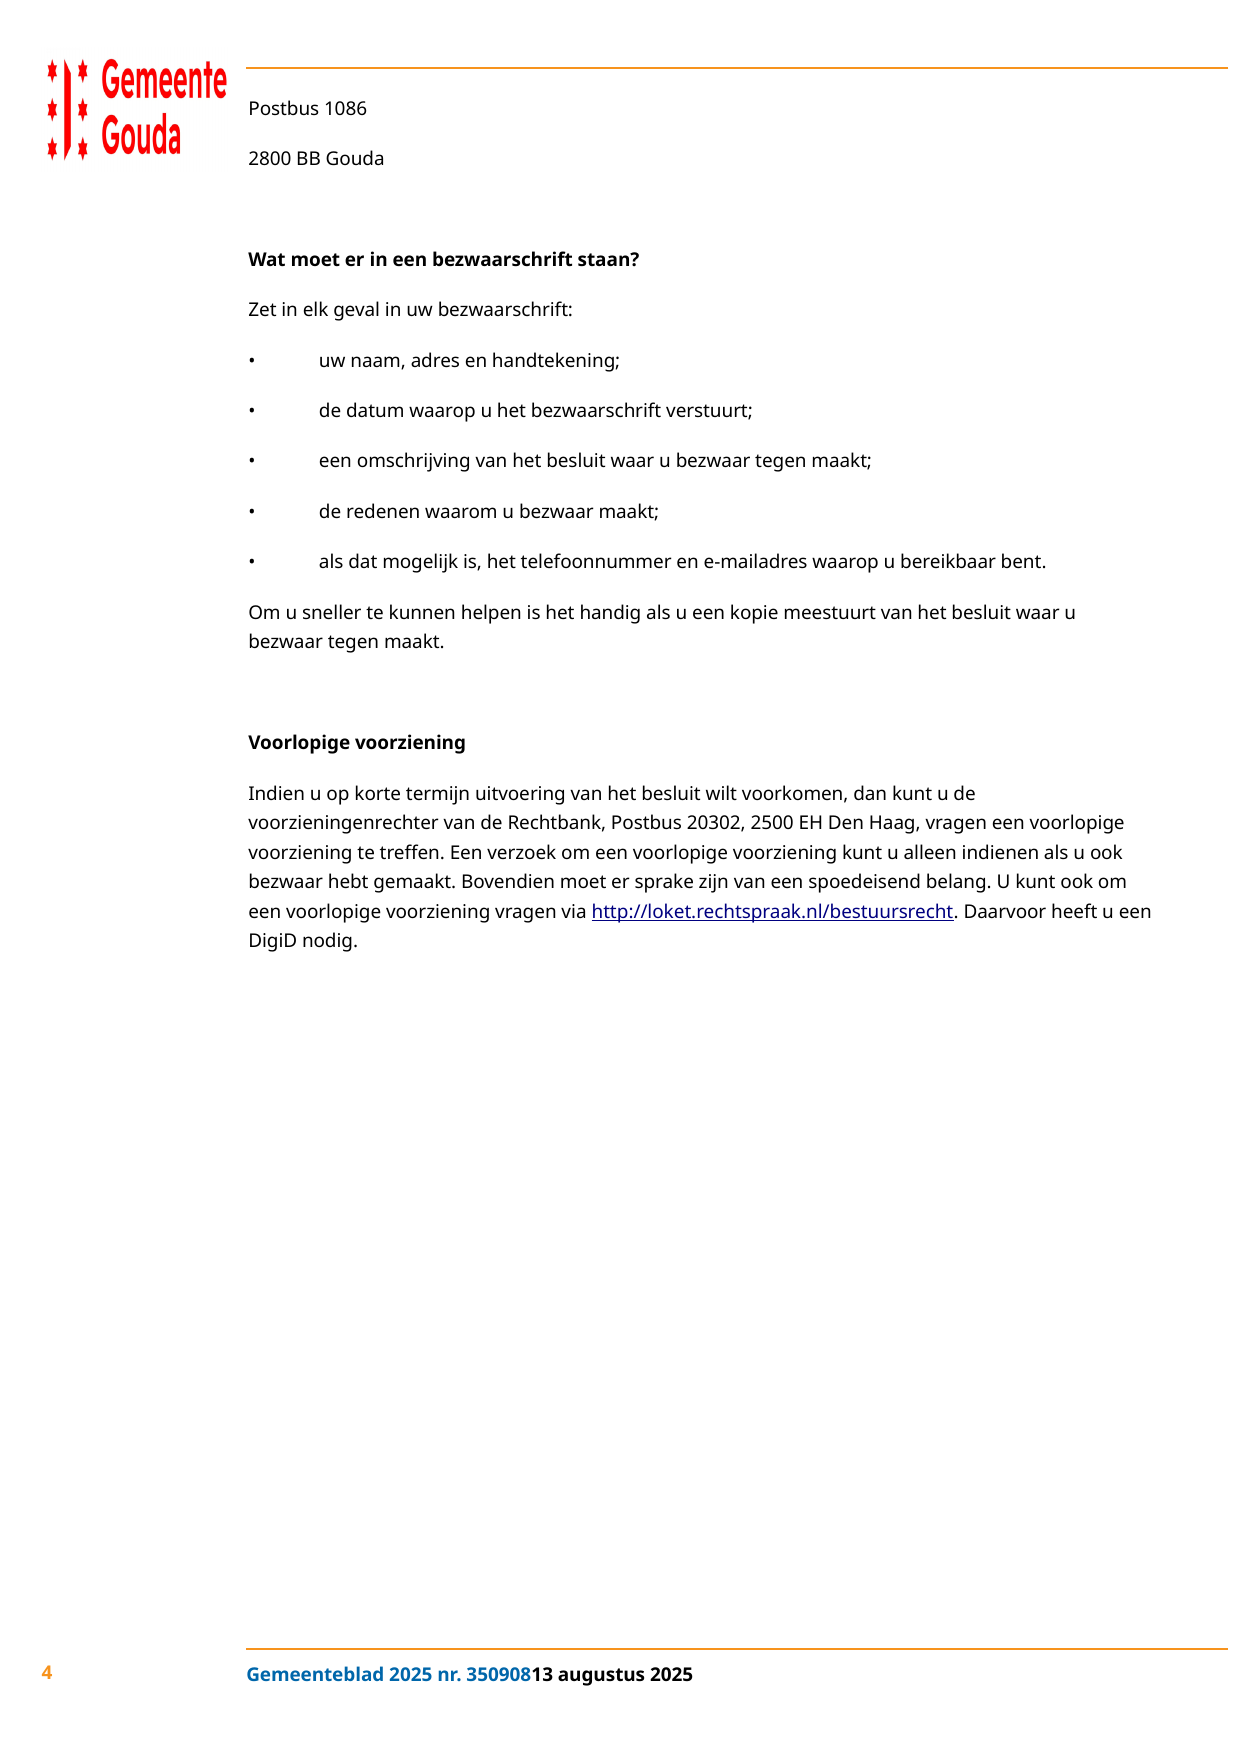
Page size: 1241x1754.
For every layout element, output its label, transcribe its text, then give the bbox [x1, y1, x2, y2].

text • een omschrijving van het besluit waar u bezwaar tegen maakt; [248, 448, 1152, 473]
text • de redenen waarom u bezwaar maakt; [248, 498, 1152, 524]
text Indien u op korte termijn uitvoering van het besluit wilt voorkomen, dan kunt u de voorzieningenrechter van de Rechtbank, Postbus 20302, 2500 EH Den Haag, vragen een voorlopige voorziening te treffen. Een verzoek om een voorlopige voorziening kunt u alleen indienen als u ook bezwaar hebt gemaakt. Bovendien moet er sprake zijn van een spoedeisend belang. U kunt ook om een voorlopige voorziening vragen via http://loket.rechtspraak.nl/bestuursrecht. Daarvoor heeft u een DigiD nodig. [248, 780, 1152, 953]
text • de datum waarop u het bezwaarschrift verstuurt; [248, 397, 1152, 423]
text Zet in elk geval in uw bezwaarschrift: [248, 296, 1152, 322]
text Voorlopige voorziening [248, 729, 1152, 755]
text Postbus 1086 [248, 95, 1152, 121]
text 2800 BB Gouda [248, 145, 1152, 171]
text • als dat mogelijk is, het telefoonnummer en e-mailadres waarop u bereikbaar bent. [248, 548, 1152, 574]
text Wat moet er in een bezwaarschrift staan? [248, 246, 1152, 272]
text • uw naam, adres en handtekening; [248, 347, 1152, 373]
picture [41, 47, 231, 172]
text Om u sneller te kunnen helpen is het handig als u een kopie meestuurt van het besluit waar u bezwaar tegen maakt. [248, 599, 1152, 654]
